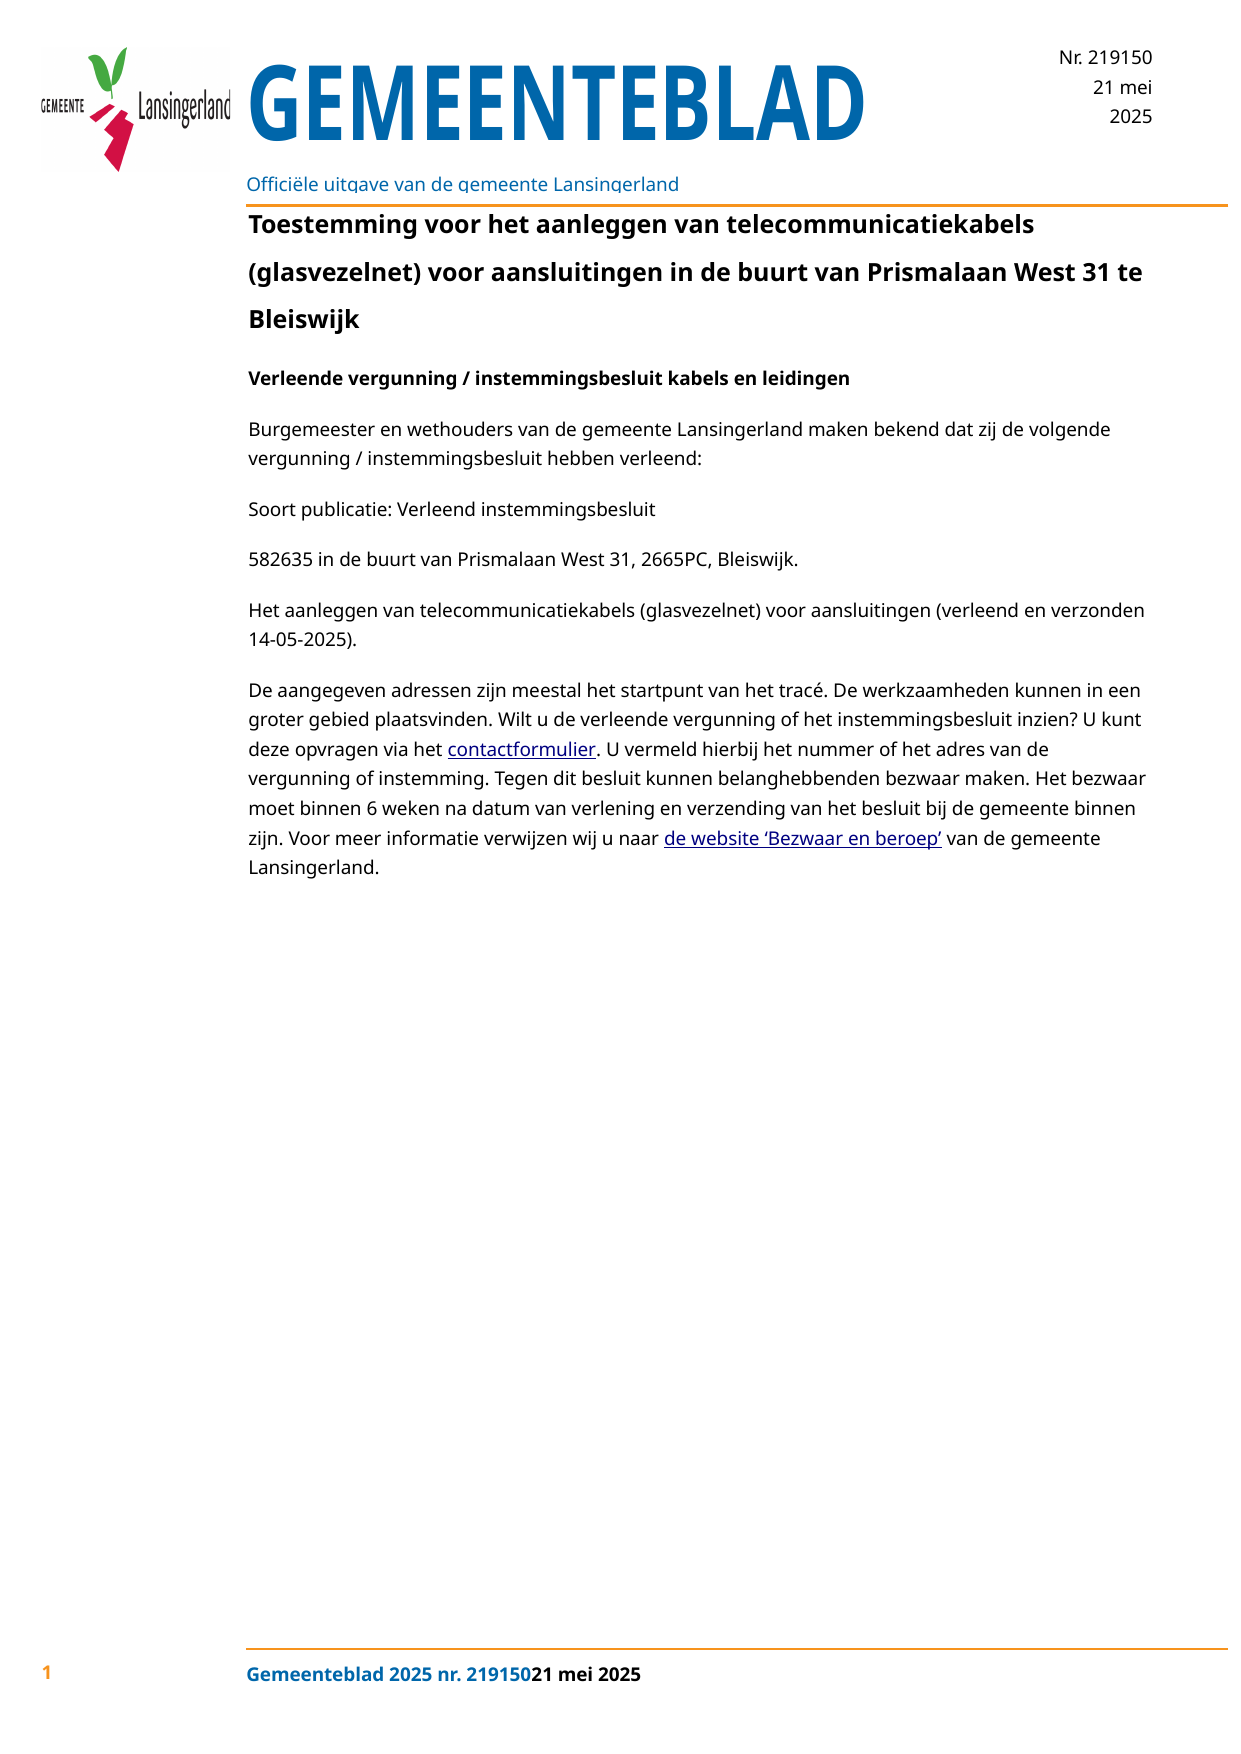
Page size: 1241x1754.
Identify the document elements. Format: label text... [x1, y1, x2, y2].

text De aangegeven adressen zijn meestal het startpunt van het tracé. De werkzaamheden kunnen in een groter gebied plaatsvinden. Wilt u de verleende vergunning of het instemmingsbesluit inzien? U kunt deze opvragen via het contactformulier. U vermeld hierbij het nummer of het adres van de vergunning of instemming. Tegen dit besluit kunnen belanghebbenden bezwaar maken. Het bezwaar moet binnen 6 weken na datum van verlening en verzending van het besluit bij de gemeente binnen zijn. Voor meer informatie verwijzen wij u naar de website ‘Bezwaar en beroep’ van de gemeente Lansingerland. [248, 677, 1152, 880]
text Het aanleggen van telecommunicatiekabels (glasvezelnet) voor aansluitingen (verleend en verzonden 14-05-2025). [248, 597, 1152, 652]
picture [41, 47, 231, 172]
text 582635 in de buurt van Prismalaan West 31, 2665PC, Bleiswijk. [248, 546, 1152, 572]
text Soort publicatie: Verleend instemmingsbesluit [248, 496, 1152, 522]
text Burgemeester en wethouders van de gemeente Lansingerland maken bekend dat zij de volgende vergunning / instemmingsbesluit hebben verleend: [248, 416, 1152, 471]
text Verleende vergunning / instemmingsbesluit kabels en leidingen [248, 366, 1152, 391]
text Toestemming voor het aanleggen van telecommunicatiekabels (glasvezelnet) voor aansluitingen in de buurt van Prismalaan West 31 te Bleiswijk [248, 207, 1152, 336]
